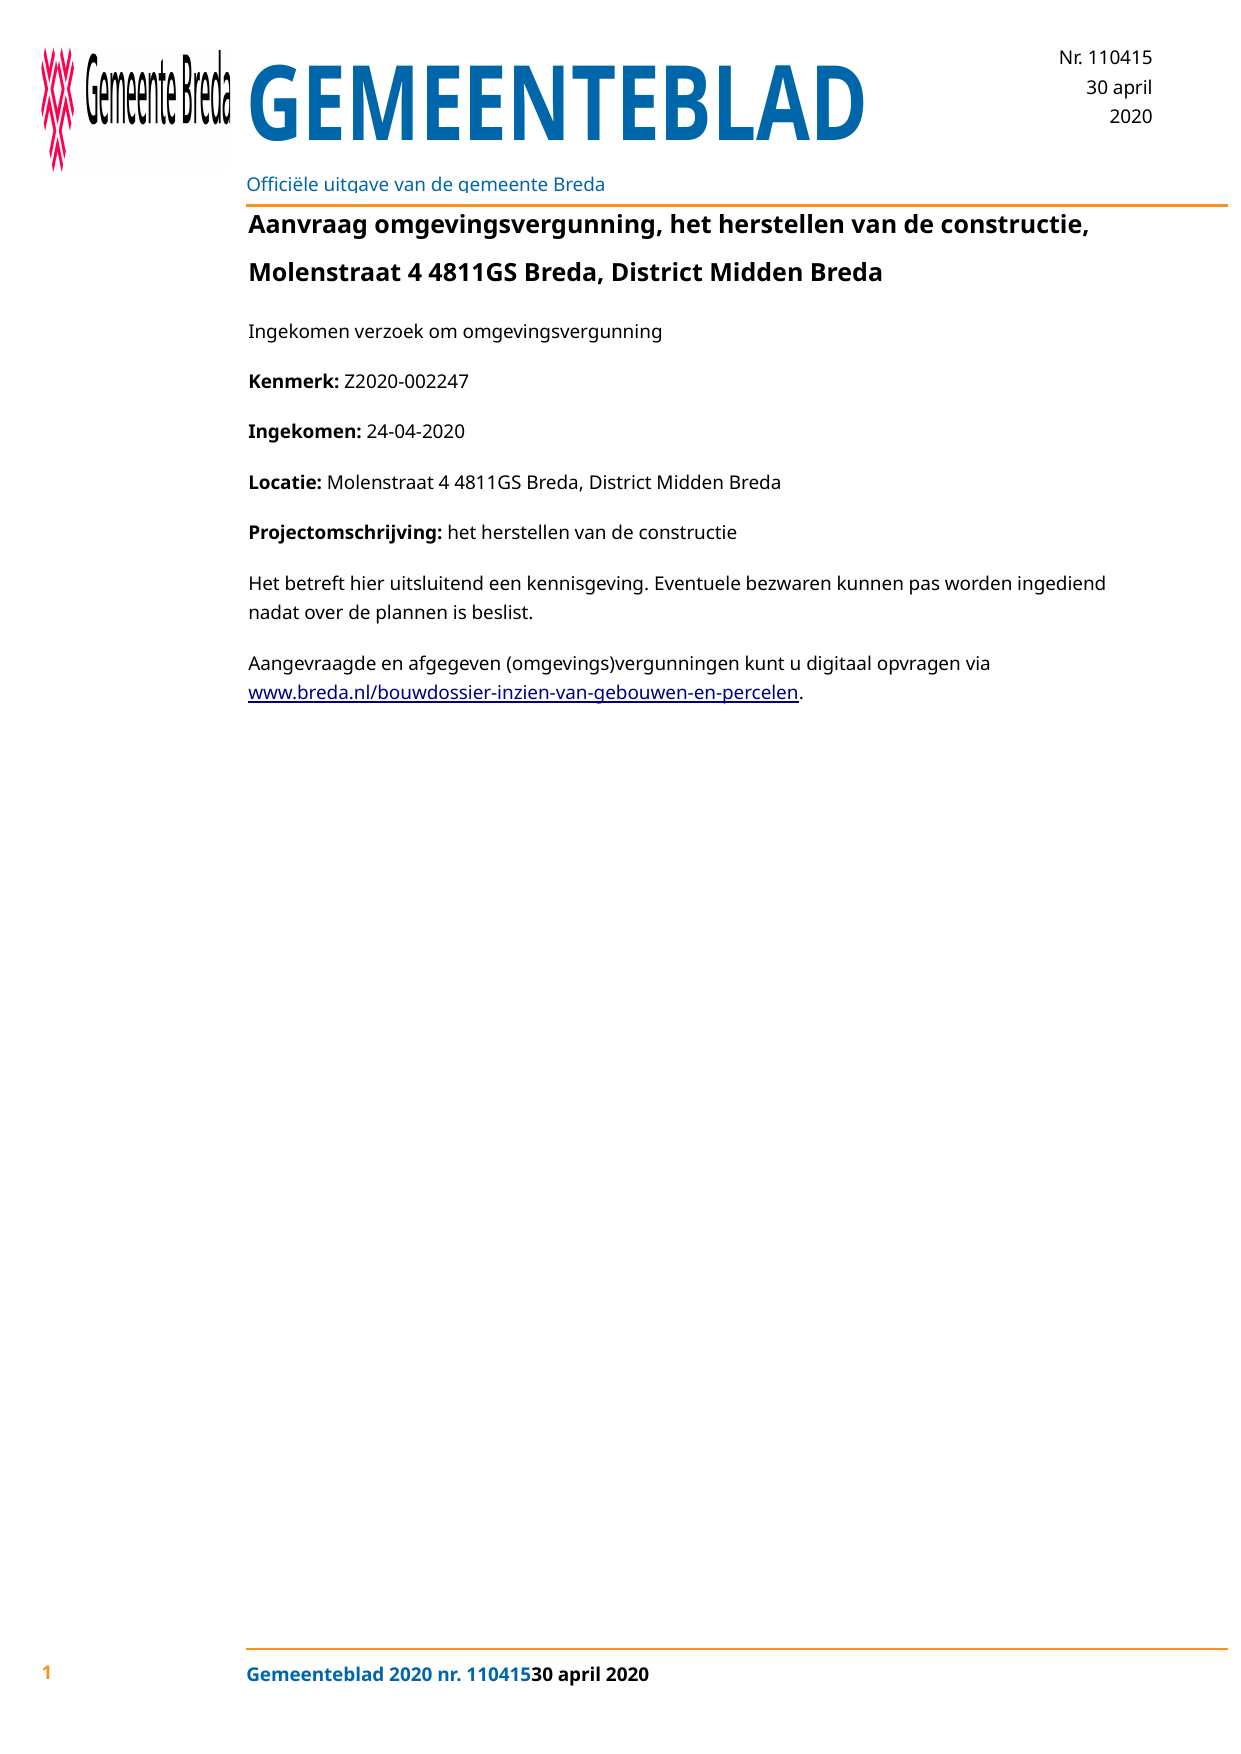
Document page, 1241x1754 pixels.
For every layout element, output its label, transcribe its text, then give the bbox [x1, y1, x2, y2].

text Aanvraag omgevingsvergunning, het herstellen van de constructie, Molenstraat 4 4811GS Breda, District Midden Breda [248, 207, 1152, 288]
text Ingekomen verzoek om omgevingsvergunning [248, 318, 1152, 344]
text Kenmerk: Z2020-002247 [248, 368, 1152, 394]
text Aangevraagde en afgegeven (omgevings)vergunningen kunt u digitaal opvragen via www.breda.nl/bouwdossier-inzien-van-gebouwen-en-percelen. [248, 650, 1152, 705]
text Projectomschrijving: het herstellen van de constructie [248, 519, 1152, 545]
text Locatie: Molenstraat 4 4811GS Breda, District Midden Breda [248, 469, 1152, 495]
picture [41, 47, 231, 172]
text Ingekomen: 24-04-2020 [248, 419, 1152, 444]
text Het betreft hier uitsluitend een kennisgeving. Eventuele bezwaren kunnen pas worden ingediend nadat over de plannen is beslist. [248, 570, 1152, 625]
